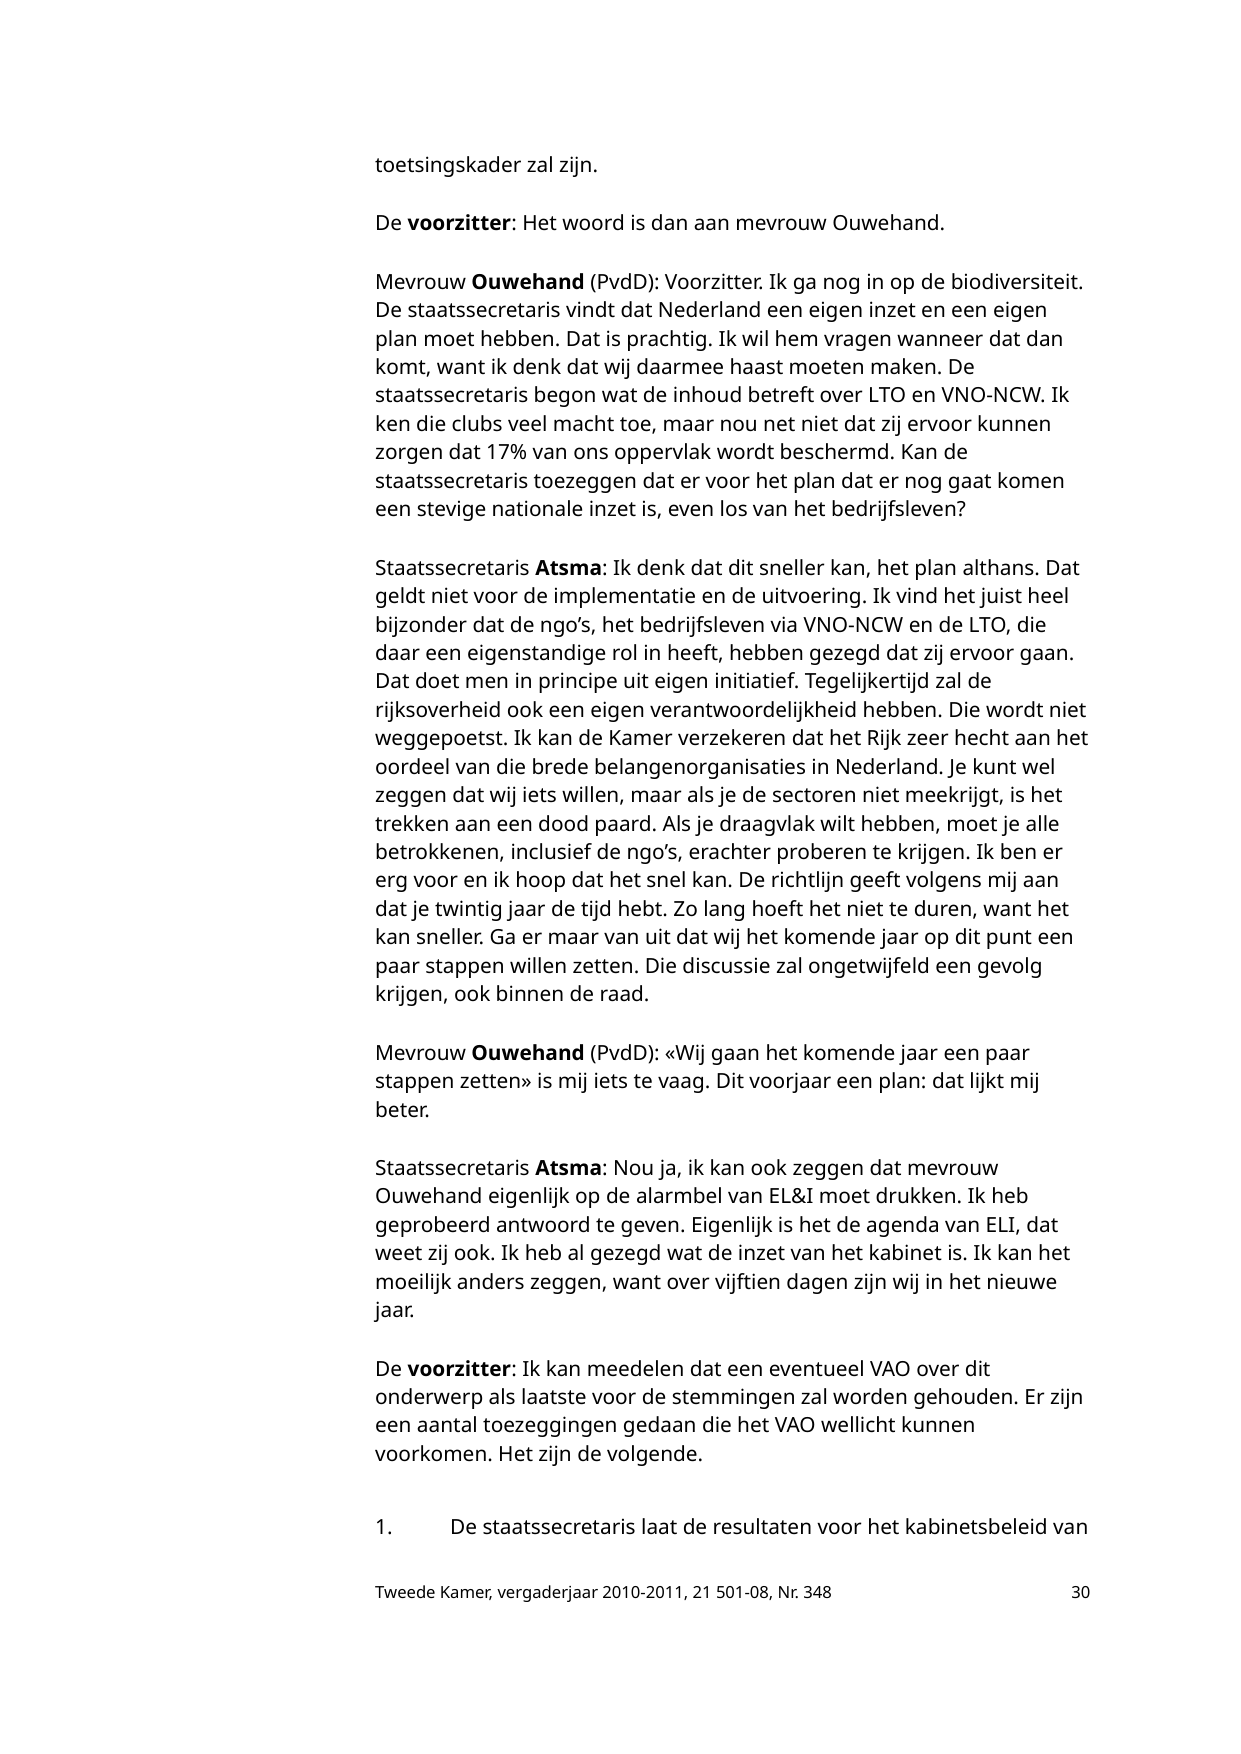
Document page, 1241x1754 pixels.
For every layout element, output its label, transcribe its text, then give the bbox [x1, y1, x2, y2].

text Staatssecretaris Atsma: Ik denk dat dit sneller kan, het plan althans. Dat geldt niet voor de implementatie en de uitvoering. Ik vind het juist heel bijzonder dat de ngo’s, het bedrijfsleven via VNO-NCW en de LTO, die daar een eigenstandige rol in heeft, hebben gezegd dat zij ervoor gaan. Dat doet men in principe uit eigen initiatief. Tegelijkertijd zal de rijksoverheid ook een eigen verantwoordelijkheid hebben. Die wordt niet weggepoetst. Ik kan de Kamer verzekeren dat het Rijk zeer hecht aan het oordeel van die brede belangenorganisaties in Nederland. Je kunt wel zeggen dat wij iets willen, maar als je de sectoren niet meekrijgt, is het trekken aan een dood paard. Als je draagvlak wilt hebben, moet je alle betrokkenen, inclusief de ngo’s, erachter proberen te krijgen. Ik ben er erg voor en ik hoop dat het snel kan. De richtlijn geeft volgens mij aan dat je twintig jaar de tijd hebt. Zo lang hoeft het niet te duren, want het kan sneller. Ga er maar van uit dat wij het komende jaar op dit punt een paar stappen willen zetten. Die discussie zal ongetwijfeld een gevolg krijgen, ook binnen de raad. [375, 553, 1090, 1008]
text De voorzitter: Het woord is dan aan mevrouw Ouwehand. [375, 208, 1090, 237]
text Mevrouw Ouwehand (PvdD): Voorzitter. Ik ga nog in op de biodiversiteit. De staatssecretaris vindt dat Nederland een eigen inzet en een eigen plan moet hebben. Dat is prachtig. Ik wil hem vragen wanneer dat dan komt, want ik denk dat wij daarmee haast moeten maken. De staatssecretaris begon wat de inhoud betreft over LTO en VNO-NCW. Ik ken die clubs veel macht toe, maar nou net niet dat zij ervoor kunnen zorgen dat 17% van ons oppervlak wordt beschermd. Kan de staatssecretaris toezeggen dat er voor het plan dat er nog gaat komen een stevige nationale inzet is, even los van het bedrijfsleven? [375, 267, 1090, 523]
text toetsingskader zal zijn. [375, 150, 1090, 178]
text Mevrouw Ouwehand (PvdD): «Wij gaan het komende jaar een paar stappen zetten» is mij iets te vaag. Dit voorjaar een plan: dat lijkt mij beter. [375, 1038, 1090, 1123]
list De staatssecretaris laat de resultaten voor het kabinetsbeleid van [375, 1512, 1090, 1541]
text Staatssecretaris Atsma: Nou ja, ik kan ook zeggen dat mevrouw Ouwehand eigenlijk op de alarmbel van EL&I moet drukken. Ik heb geprobeerd antwoord te geven. Eigenlijk is het de agenda van ELI, dat weet zij ook. Ik heb al gezegd wat de inzet van het kabinet is. Ik kan het moeilijk anders zeggen, want over vijftien dagen zijn wij in het nieuwe jaar. [375, 1153, 1090, 1324]
text De voorzitter: Ik kan meedelen dat een eventueel VAO over dit onderwerp als laatste voor de stemmingen zal worden gehouden. Er zijn een aantal toezeggingen gedaan die het VAO wellicht kunnen voorkomen. Het zijn de volgende. [375, 1354, 1090, 1467]
